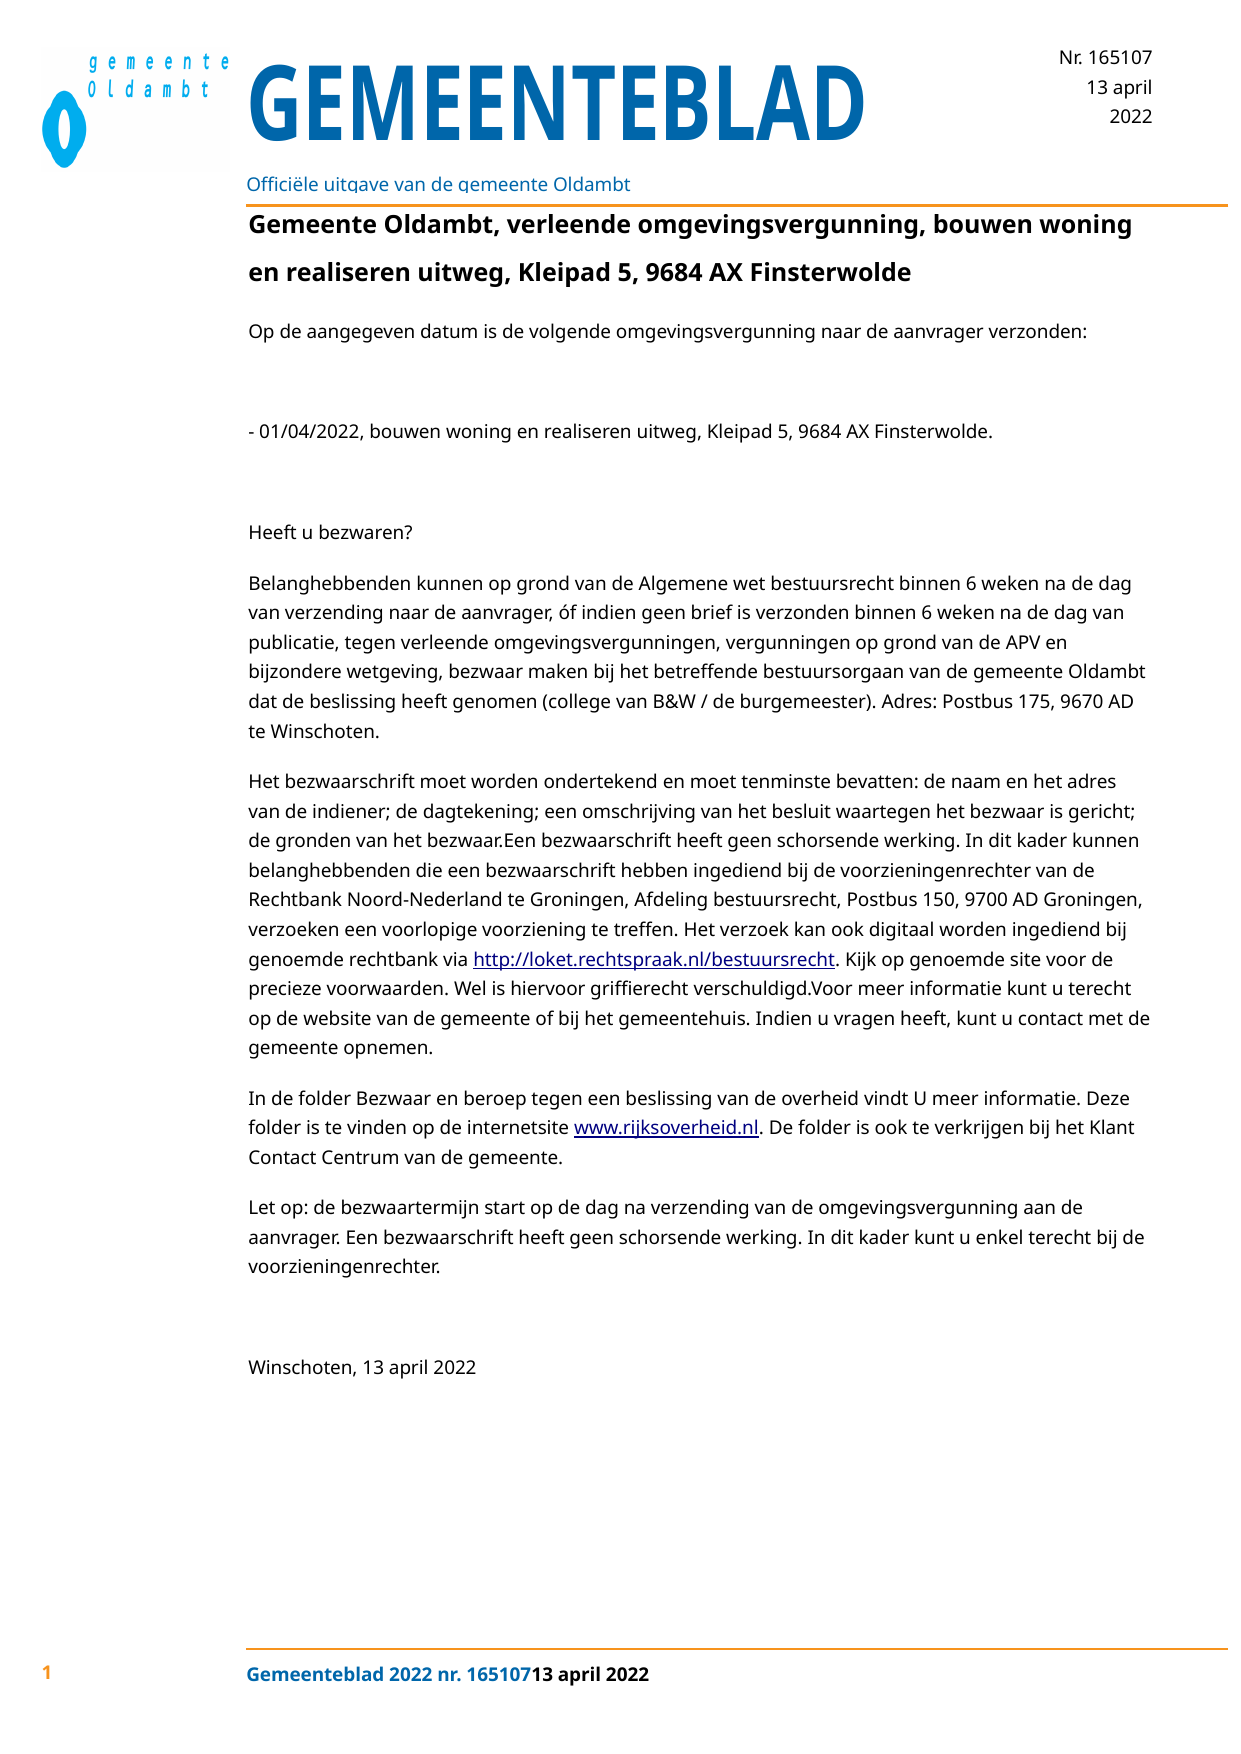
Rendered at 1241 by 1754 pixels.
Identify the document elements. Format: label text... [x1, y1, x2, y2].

picture [41, 47, 231, 172]
text In de folder Bezwaar en beroep tegen een beslissing van de overheid vindt U meer informatie. Deze folder is te vinden op de internetsite www.rijksoverheid.nl. De folder is ook te verkrijgen bij het Klant Contact Centrum van de gemeente. [248, 1085, 1152, 1170]
text Op de aangegeven datum is de volgende omgevingsvergunning naar de aanvrager verzonden: [248, 318, 1152, 344]
text Let op: de bezwaartermijn start op de dag na verzending van de omgevingsvergunning aan de aanvrager. Een bezwaarschrift heeft geen schorsende werking. In dit kader kunt u enkel terecht bij de voorzieningenrechter. [248, 1194, 1152, 1279]
text - 01/04/2022, bouwen woning en realiseren uitweg, Kleipad 5, 9684 AX Finsterwolde. [248, 419, 1152, 444]
text Belanghebbenden kunnen op grond van de Algemene wet bestuursrecht binnen 6 weken na de dag van verzending naar de aanvrager, óf indien geen brief is verzonden binnen 6 weken na de dag van publicatie, tegen verleende omgevingsvergunningen, vergunningen op grond van de APV en bijzondere wetgeving, bezwaar maken bij het betreffende bestuursorgaan van de gemeente Oldambt dat de beslissing heeft genomen (college van B&W / de burgemeester). Adres: Postbus 175, 9670 AD te Winschoten. [248, 570, 1152, 744]
text Winschoten, 13 april 2022 [248, 1354, 1152, 1380]
text Heeft u bezwaren? [248, 519, 1152, 545]
text Gemeente Oldambt, verleende omgevingsvergunning, bouwen woning en realiseren uitweg, Kleipad 5, 9684 AX Finsterwolde [248, 207, 1152, 288]
text Het bezwaarschrift moet worden ondertekend en moet tenminste bevatten: de naam en het adres van de indiener; de dagtekening; een omschrijving van het besluit waartegen het bezwaar is gericht; de gronden van het bezwaar.Een bezwaarschrift heeft geen schorsende werking. In dit kader kunnen belanghebbenden die een bezwaarschrift hebben ingediend bij de voorzieningenrechter van de Rechtbank Noord-Nederland te Groningen, Afdeling bestuursrecht, Postbus 150, 9700 AD Groningen, verzoeken een voorlopige voorziening te treffen. Het verzoek kan ook digitaal worden ingediend bij genoemde rechtbank via http://loket.rechtspraak.nl/bestuursrecht. Kijk op genoemde site voor de precieze voorwaarden. Wel is hiervoor griffierecht verschuldigd.Voor meer informatie kunt u terecht op de website van de gemeente of bij het gemeentehuis. Indien u vragen heeft, kunt u contact met de gemeente opnemen. [248, 768, 1152, 1060]
